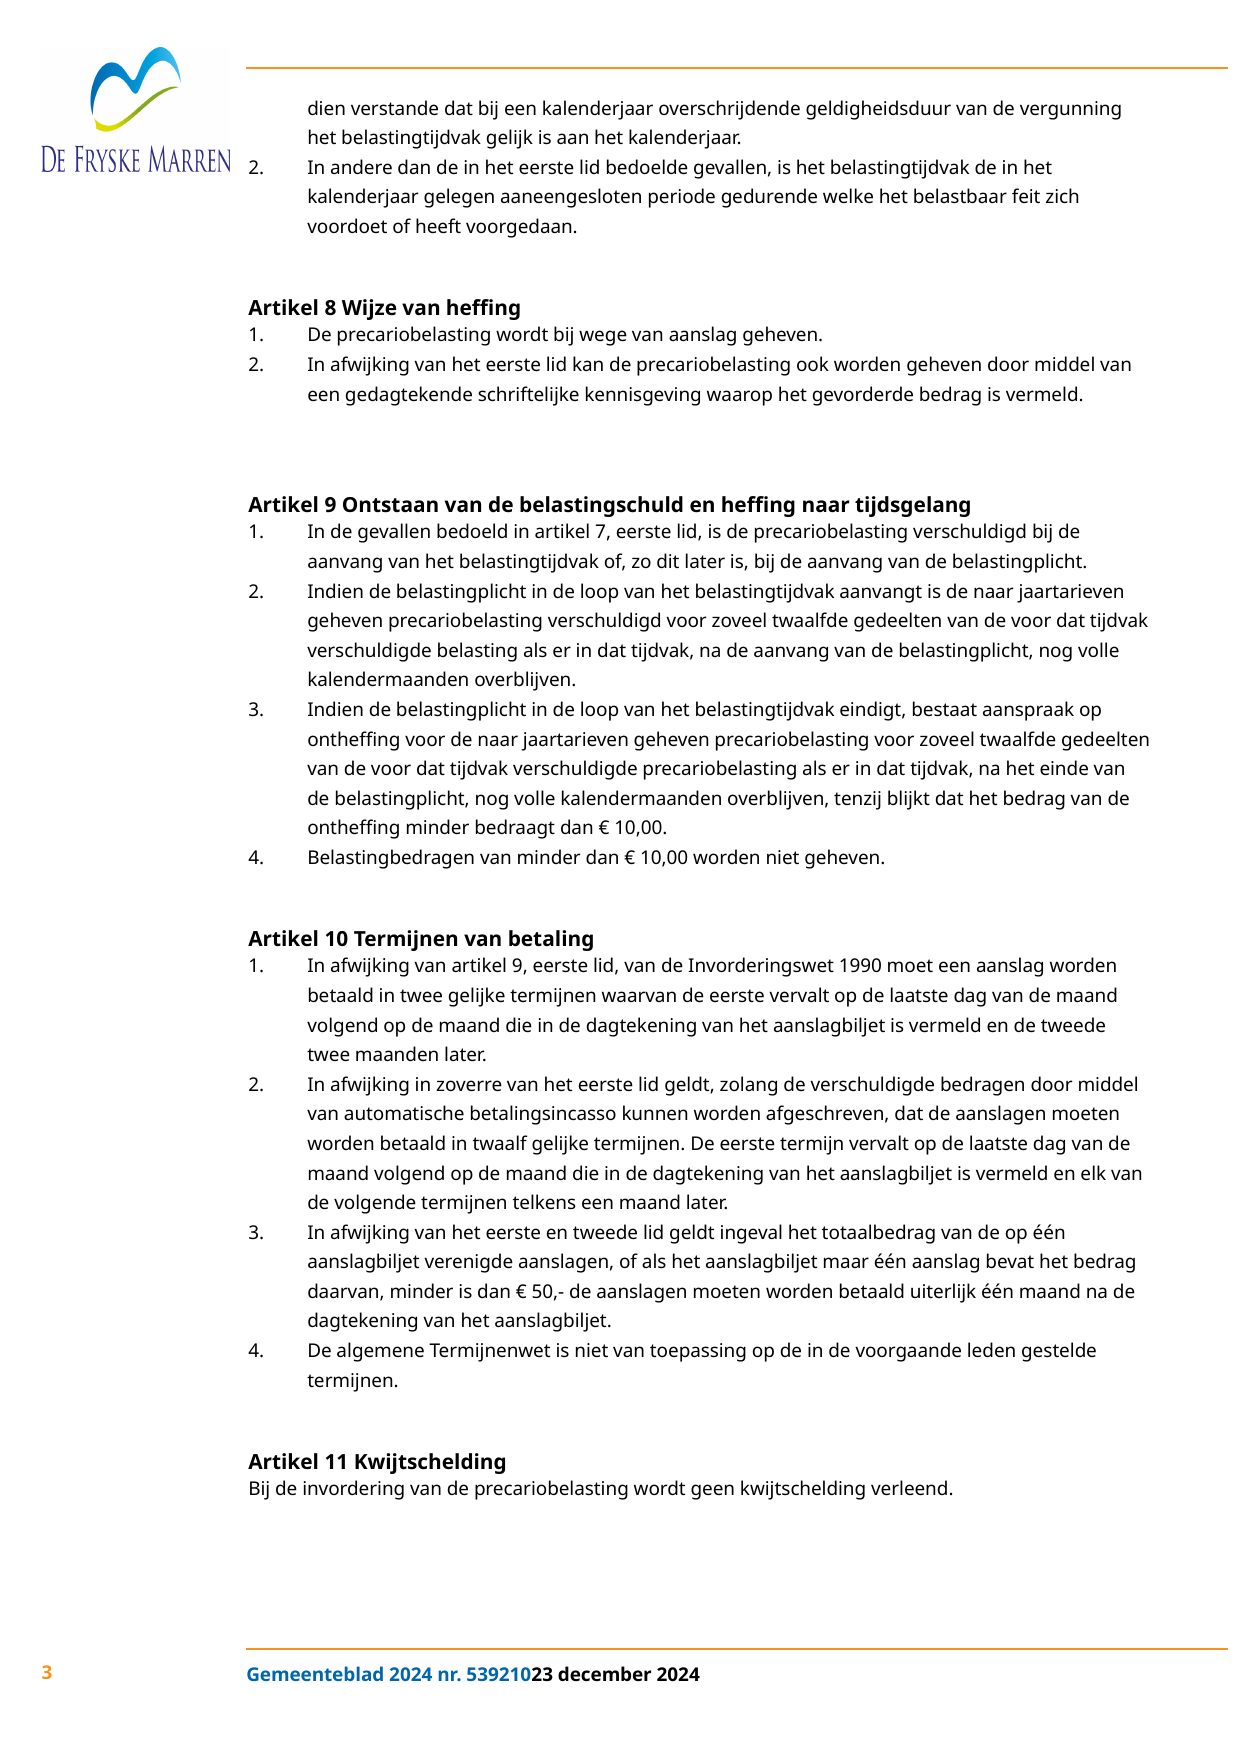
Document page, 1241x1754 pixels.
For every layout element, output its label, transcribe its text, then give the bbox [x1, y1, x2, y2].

list In afwijking van het eerste lid kan de precariobelasting ook worden geheven door middel van een gedagtekende schriftelijke kennisgeving waarop het gevorderde bedrag is vermeld. [248, 351, 1152, 406]
list De algemene Termijnenwet is niet van toepassing op de in de voorgaande leden gestelde termijnen. [248, 1337, 1152, 1392]
list Belastingbedragen van minder dan € 10,00 worden niet geheven. [248, 844, 1152, 870]
picture [41, 47, 231, 172]
list dien verstande dat bij een kalenderjaar overschrijdende geldigheidsduur van de vergunning het belastingtijdvak gelijk is aan het kalenderjaar. [248, 95, 1152, 150]
list In afwijking in zoverre van het eerste lid geldt, zolang de verschuldigde bedragen door middel van automatische betalingsincasso kunnen worden afgeschreven, dat de aanslagen moeten worden betaald in twaalf gelijke termijnen. De eerste termijn vervalt op de laatste dag van de maand volgend op de maand die in de dagtekening van het aanslagbiljet is vermeld en elk van de volgende termijnen telkens een maand later. [248, 1071, 1152, 1215]
list In andere dan de in het eerste lid bedoelde gevallen, is het belastingtijdvak de in het kalenderjaar gelegen aaneengesloten periode gedurende welke het belastbaar feit zich voordoet of heeft voorgedaan. [248, 154, 1152, 239]
text Artikel 11 Kwijtschelding [248, 1447, 1152, 1475]
text Artikel 8 Wijze van heffing [248, 293, 1152, 322]
list In afwijking van het eerste en tweede lid geldt ingeval het totaalbedrag van de op één aanslagbiljet verenigde aanslagen, of als het aanslagbiljet maar één aanslag bevat het bedrag daarvan, minder is dan € 50,- de aanslagen moeten worden betaald uiterlijk één maand na de dagtekening van het aanslagbiljet. [248, 1219, 1152, 1333]
list In afwijking van artikel 9, eerste lid, van de Invorderingswet 1990 moet een aanslag worden betaald in twee gelijke termijnen waarvan de eerste vervalt op de laatste dag van de maand volgend op de maand die in de dagtekening van het aanslagbiljet is vermeld en de tweede twee maanden later. [248, 953, 1152, 1067]
list Indien de belastingplicht in de loop van het belastingtijdvak aanvangt is de naar jaartarieven geheven precariobelasting verschuldigd voor zoveel twaalfde gedeelten van de voor dat tijdvak verschuldigde belasting als er in dat tijdvak, na de aanvang van de belastingplicht, nog volle kalendermaanden overblijven. [248, 578, 1152, 692]
list In de gevallen bedoeld in artikel 7, eerste lid, is de precariobelasting verschuldigd bij de aanvang van het belastingtijdvak of, zo dit later is, bij de aanvang van de belastingplicht. [248, 519, 1152, 574]
text Artikel 10 Termijnen van betaling [248, 924, 1152, 953]
list Indien de belastingplicht in de loop van het belastingtijdvak eindigt, bestaat aanspraak op ontheffing voor de naar jaartarieven geheven precariobelasting voor zoveel twaalfde gedeelten van de voor dat tijdvak verschuldigde precariobelasting als er in dat tijdvak, na het einde van de belastingplicht, nog volle kalendermaanden overblijven, tenzij blijkt dat het bedrag van de ontheffing minder bedraagt dan € 10,00. [248, 696, 1152, 840]
text Artikel 9 Ontstaan van de belastingschuld en heffing naar tijdsgelang [248, 490, 1152, 519]
list De precariobelasting wordt bij wege van aanslag geheven. [248, 322, 1152, 347]
text Bij de invordering van de precariobelasting wordt geen kwijtschelding verleend. [248, 1475, 1152, 1501]
